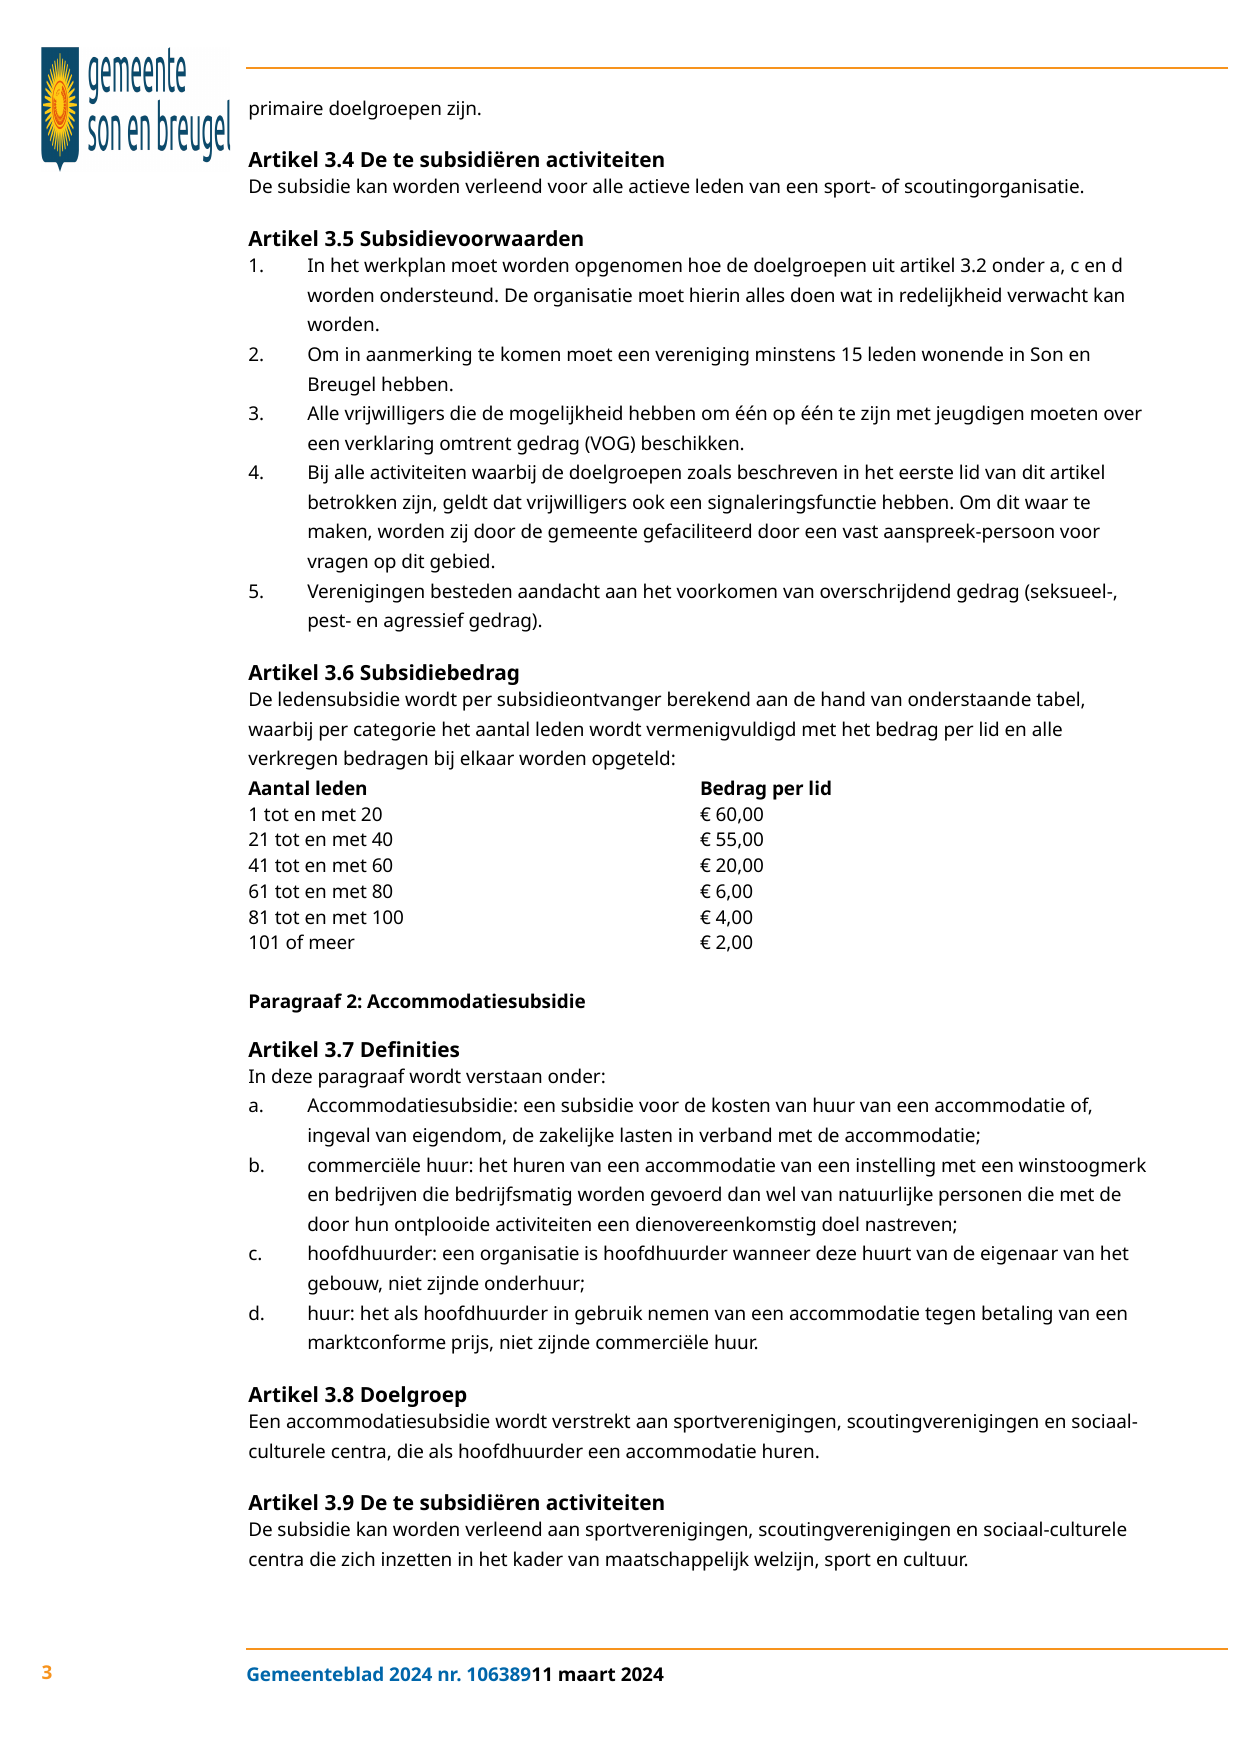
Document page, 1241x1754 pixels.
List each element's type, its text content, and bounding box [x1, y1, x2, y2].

list Bij alle activiteiten waarbij de doelgroepen zoals beschreven in het eerste lid van dit artikel betrokken zijn, geldt dat vrijwilligers ook een signaleringsfunctie hebben. Om dit waar te maken, worden zij door de gemeente gefaciliteerd door een vast aanspreek-persoon voor vragen op dit gebied. [248, 459, 1152, 574]
text De subsidie kan worden verleend voor alle actieve leden van een sport- of scoutingorganisatie. [248, 174, 1152, 199]
text Artikel 3.7 Definities [248, 1035, 1152, 1063]
table_header Aantal leden [248, 775, 700, 801]
table_cell € 6,00 [700, 878, 1152, 904]
text Artikel 3.4 De te subsidiëren activiteiten [248, 145, 1152, 174]
list commerciële huur: het huren van een accommodatie van een instelling met een winstoogmerk en bedrijven die bedrijfsmatig worden gevoerd dan wel van natuurlijke personen die met de door hun ontplooide activiteiten een dienovereenkomstig doel nastreven; [248, 1152, 1152, 1237]
table_cell € 2,00 [700, 930, 1152, 955]
table_cell 41 tot en met 60 [248, 853, 700, 878]
text Artikel 3.8 Doelgroep [248, 1380, 1152, 1408]
table_cell € 4,00 [700, 904, 1152, 929]
table_cell € 55,00 [700, 827, 1152, 852]
text Artikel 3.5 Subsidievoorwaarden [248, 224, 1152, 252]
table_cell 61 tot en met 80 [248, 878, 700, 904]
list Alle vrijwilligers die de mogelijkheid hebben om één op één te zijn met jeugdigen moeten over een verklaring omtrent gedrag (VOG) beschikken. [248, 400, 1152, 456]
list In het werkplan moet worden opgenomen hoe de doelgroepen uit artikel 3.2 onder a, c en d worden ondersteund. De organisatie moet hierin alles doen wat in redelijkheid verwacht kan worden. [248, 252, 1152, 337]
table_cell € 60,00 [700, 801, 1152, 827]
list huur: het als hoofdhuurder in gebruik nemen van een accommodatie tegen betaling van een marktconforme prijs, niet zijnde commerciële huur. [248, 1300, 1152, 1355]
text De subsidie kan worden verleend aan sportverenigingen, scoutingverenigingen en sociaal-culturele centra die zich inzetten in het kader van maatschappelijk welzijn, sport en cultuur. [248, 1517, 1152, 1572]
table_header Bedrag per lid [700, 775, 1152, 801]
text Een accommodatiesubsidie wordt verstrekt aan sportverenigingen, scoutingverenigingen en sociaal-culturele centra, die als hoofdhuurder een accommodatie huren. [248, 1408, 1152, 1463]
table_cell € 20,00 [700, 853, 1152, 878]
picture [41, 47, 231, 172]
table_cell 21 tot en met 40 [248, 827, 700, 852]
text Artikel 3.9 De te subsidiëren activiteiten [248, 1488, 1152, 1517]
text primaire doelgroepen zijn. [248, 95, 1152, 121]
text Paragraaf 2: Accommodatiesubsidie [248, 988, 1152, 1014]
table_cell 1 tot en met 20 [248, 801, 700, 827]
text Artikel 3.6 Subsidiebedrag [248, 658, 1152, 686]
table_cell 81 tot en met 100 [248, 904, 700, 929]
text In deze paragraaf wordt verstaan onder: [248, 1063, 1152, 1089]
list hoofdhuurder: een organisatie is hoofdhuurder wanneer deze huurt van de eigenaar van het gebouw, niet zijnde onderhuur; [248, 1241, 1152, 1296]
table_cell 101 of meer [248, 930, 700, 955]
list Accommodatiesubsidie: een subsidie voor de kosten van huur van een accommodatie of, ingeval van eigendom, de zakelijke lasten in verband met de accommodatie; [248, 1093, 1152, 1148]
list Verenigingen besteden aandacht aan het voorkomen van overschrijdend gedrag (seksueel-, pest- en agressief gedrag). [248, 578, 1152, 633]
list Om in aanmerking te komen moet een vereniging minstens 15 leden wonende in Son en Breugel hebben. [248, 341, 1152, 397]
text De ledensubsidie wordt per subsidieontvanger berekend aan de hand van onderstaande tabel, waarbij per categorie het aantal leden wordt vermenigvuldigd met het bedrag per lid en alle verkregen bedragen bij elkaar worden opgeteld: [248, 686, 1152, 771]
